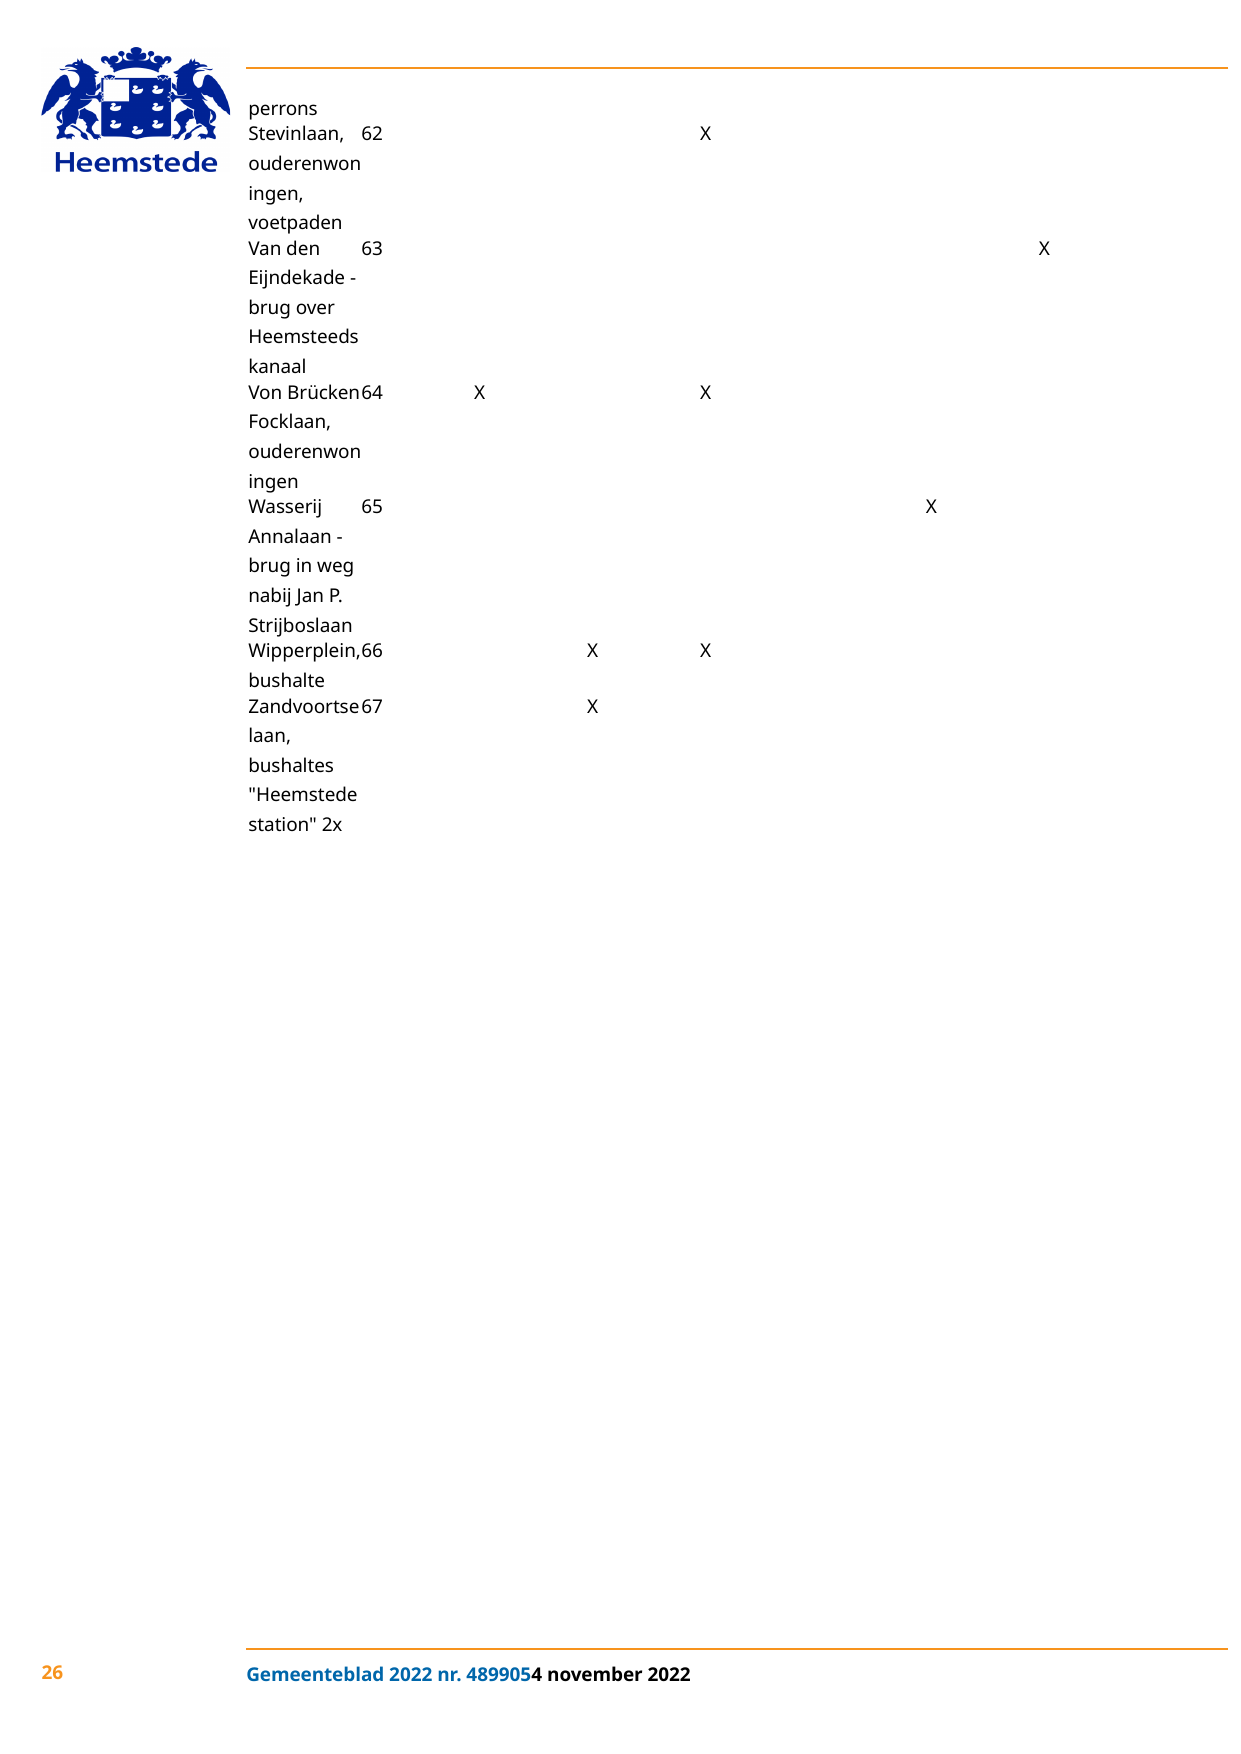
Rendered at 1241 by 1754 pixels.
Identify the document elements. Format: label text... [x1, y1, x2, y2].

table_cell [1039, 121, 1152, 235]
table_cell [813, 235, 926, 379]
table_cell 66 [361, 638, 474, 693]
table_cell [926, 235, 1038, 379]
table_cell 63 [361, 235, 474, 379]
table_cell X [1039, 235, 1152, 379]
table_cell [813, 693, 926, 837]
table_cell 62 [361, 121, 474, 235]
table_cell Wipperplein, bushalte [248, 638, 361, 693]
table_cell Stevinlaan, ouderenwoningen, voetpaden [248, 121, 361, 235]
table_cell [926, 693, 1038, 837]
table_cell [813, 95, 926, 121]
table_cell [587, 121, 700, 235]
table_cell [700, 494, 813, 638]
table_cell [474, 121, 587, 235]
table_cell [926, 121, 1038, 235]
table_cell [700, 693, 813, 837]
table_cell [926, 379, 1038, 493]
table_cell [361, 95, 474, 121]
table_cell [1039, 693, 1152, 837]
table_cell [587, 379, 700, 493]
table_cell Wasserij Annalaan - brug in weg nabij Jan P. Strijboslaan [248, 494, 361, 638]
table_cell X [926, 494, 1038, 638]
table_cell 67 [361, 693, 474, 837]
table_cell X [700, 638, 813, 693]
table_cell X [700, 121, 813, 235]
table_cell [813, 379, 926, 493]
table_cell [474, 95, 587, 121]
table_cell [926, 95, 1038, 121]
table_cell [474, 494, 587, 638]
table_cell [474, 235, 587, 379]
table_cell [813, 638, 926, 693]
table_cell X [587, 638, 700, 693]
table_cell [1039, 95, 1152, 121]
table_cell [587, 494, 700, 638]
table_cell [474, 638, 587, 693]
table_cell Von Brücken Focklaan, ouderenwoningen [248, 379, 361, 493]
table_cell Van den Eijndekade - brug over Heemsteeds kanaal [248, 235, 361, 379]
table_cell [587, 235, 700, 379]
table_cell [1039, 494, 1152, 638]
table_cell X [587, 693, 700, 837]
table_cell Zandvoortselaan, bushaltes "Heemstede station" 2x [248, 693, 361, 837]
table_cell X [474, 379, 587, 493]
table_cell [813, 494, 926, 638]
table_cell [700, 95, 813, 121]
table_cell [1039, 379, 1152, 493]
table_cell [700, 235, 813, 379]
table_cell [587, 95, 700, 121]
table_cell perrons [248, 95, 361, 121]
table_cell [926, 638, 1038, 693]
table_cell [813, 121, 926, 235]
table_cell [1039, 638, 1152, 693]
table_cell [474, 693, 587, 837]
picture [41, 47, 231, 172]
table_cell 64 [361, 379, 474, 493]
table_cell X [700, 379, 813, 493]
table_cell 65 [361, 494, 474, 638]
